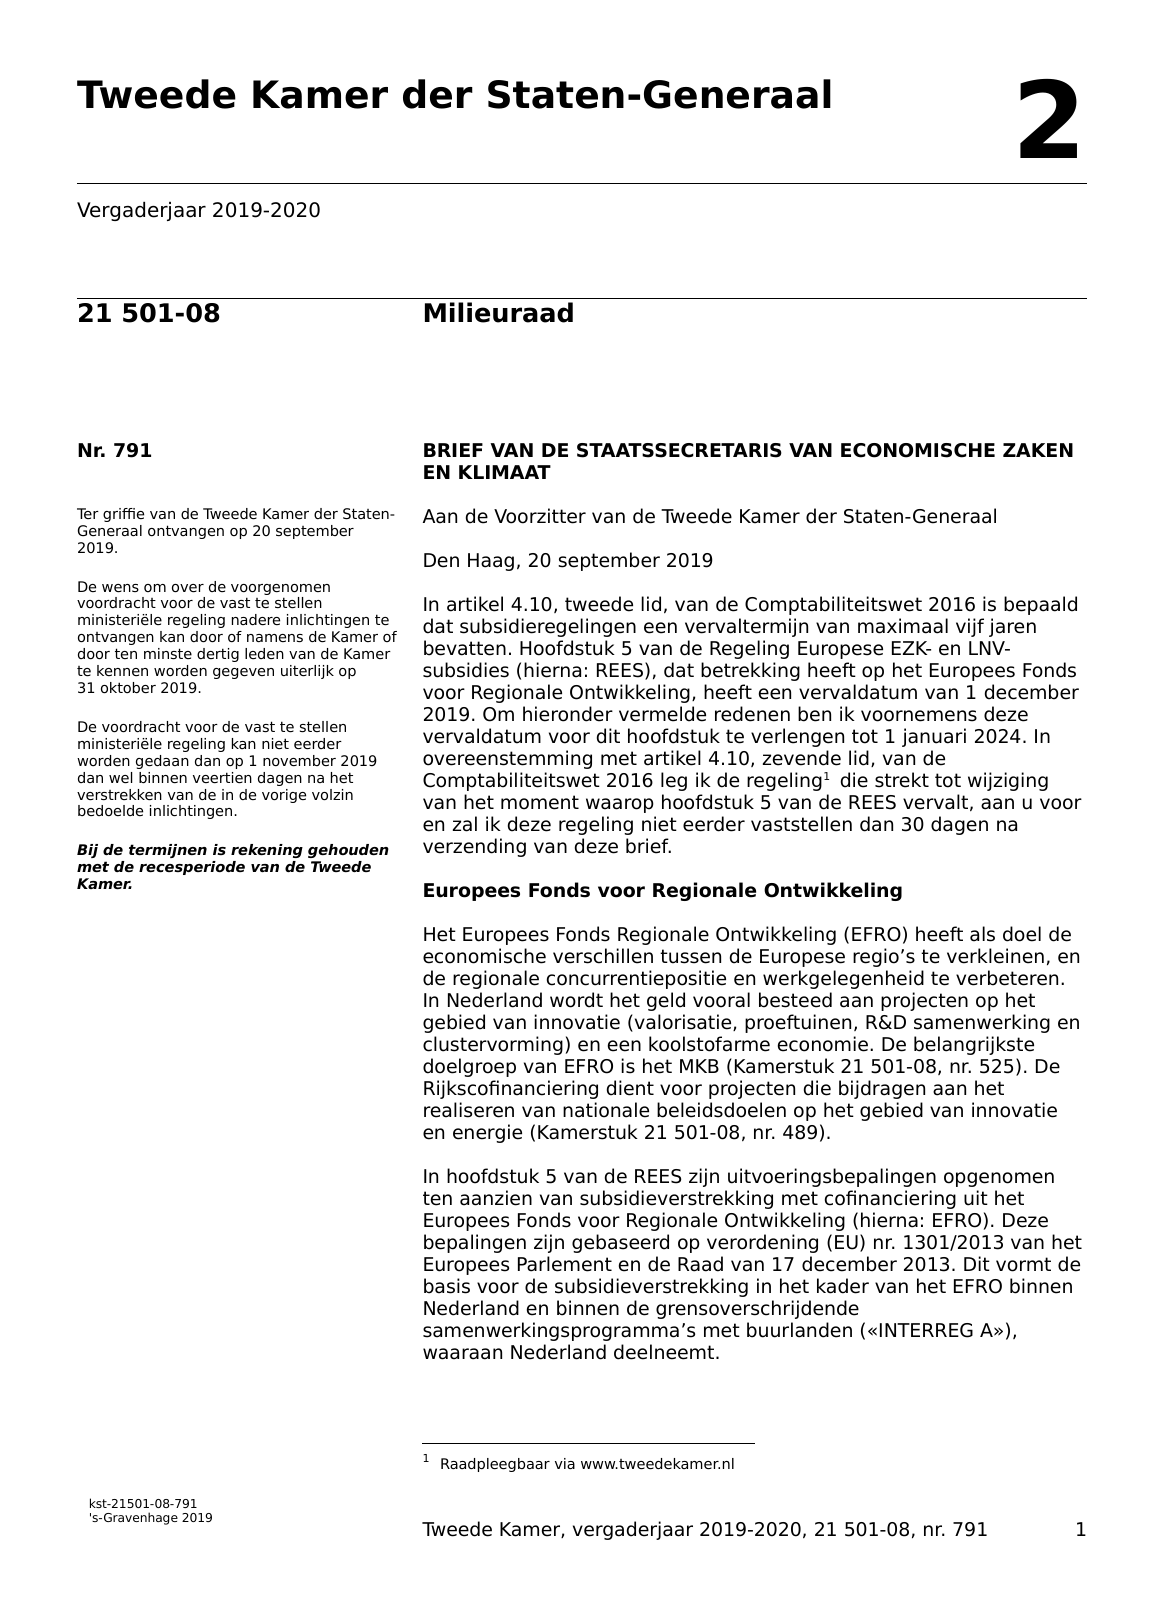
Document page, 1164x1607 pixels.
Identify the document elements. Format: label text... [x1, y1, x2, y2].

text De voordracht voor de vast te stellen ministeriële regeling kan niet eerder worden gedaan dan op 1 november 2019 dan wel binnen veertien dagen na het verstrekken van de in de vorige volzin bedoelde inlichtingen. [77, 719, 399, 820]
text Raadpleegbaar via www.tweedekamer.nl [422, 1452, 1087, 1474]
table_header Tweede Kamer der Staten-Generaal [77, 59, 886, 183]
text Ter griffie van de Tweede Kamer der Staten-Generaal ontvangen op 20 september 2019. [77, 506, 399, 556]
subtitle Europees Fonds voor Regionale Ontwikkeling [422, 880, 1087, 902]
text In hoofdstuk 5 van de REES zijn uitvoeringsbepalingen opgenomen ten aanzien van subsidieverstrekking met cofinanciering uit het Europees Fonds voor Regionale Ontwikkeling (hierna: EFRO). Deze bepalingen zijn gebaseerd op verordening (EU) nr. 1301/2013 van het Europees Parlement en de Raad van 17 december 2013. Dit vormt de basis voor de subsidieverstrekking in het kader van het EFRO binnen Nederland en binnen de grensoverschrijdende samenwerkingsprogramma’s met buurlanden («INTERREG A»), waaraan Nederland deelneemt. [422, 1166, 1087, 1364]
text In artikel 4.10, tweede lid, van de Comptabiliteitswet 2016 is bepaald dat subsidieregelingen een vervaltermijn van maximaal vijf jaren bevatten. Hoofdstuk 5 van de Regeling Europese EZK- en LNV-subsidies (hierna: REES), dat betrekking heeft op het Europees Fonds voor Regionale Ontwikkeling, heeft een vervaldatum van 1 december 2019. Om hieronder vermelde redenen ben ik voornemens deze vervaldatum voor dit hoofdstuk te verlengen tot 1 januari 2024. In overeenstemming met artikel 4.10, zevende lid, van de Comptabiliteitswet 2016 leg ik de regeling die strekt tot wijziging van het moment waarop hoofdstuk 5 van de REES vervalt, aan u voor en zal ik deze regeling niet eerder vaststellen dan 30 dagen na verzending van deze brief. [422, 594, 1087, 858]
text Bij de termijnen is rekening gehouden met de recesperiode van de Tweede Kamer. [77, 842, 399, 893]
text 's-Gravenhage 2019 [88, 1511, 323, 1525]
subtitle Nr. 791 BRIEF VAN DE STAATSSECRETARIS VAN ECONOMISCHE ZAKEN EN KLIMAAT [77, 440, 1087, 484]
text [77, 820, 399, 842]
text Den Haag, 20 september 2019 [422, 550, 1087, 572]
text [77, 556, 399, 579]
text De wens om over de voorgenomen voordracht voor de vast te stellen ministeriële regeling nadere inlichtingen te ontvangen kan door of namens de Kamer of door ten minste dertig leden van de Kamer te kennen worden gegeven uiterlijk op 31 oktober 2019. [77, 579, 399, 697]
text Aan de Voorzitter van de Tweede Kamer der Staten-Generaal [422, 506, 1087, 528]
text Het Europees Fonds Regionale Ontwikkeling (EFRO) heeft als doel de economische verschillen tussen de Europese regio’s te verkleinen, en de regionale concurrentiepositie en werkgelegenheid te verbeteren. In Nederland wordt het geld vooral besteed aan projecten op het gebied van innovatie (valorisatie, proeftuinen, R&D samenwerking en clustervorming) en een koolstofarme economie. De belangrijkste doelgroep van EFRO is het MKB (Kamerstuk 21 501-08, nr. 525). De Rijkscofinanciering dient voor projecten die bijdragen aan het realiseren van nationale beleidsdoelen op het gebied van innovatie en energie (Kamerstuk 21 501-08, nr. 489). [422, 924, 1087, 1144]
text kst-21501-08-791 [88, 1497, 323, 1511]
table_cell Vergaderjaar 2019-2020 [77, 184, 1087, 298]
subtitle 21 501-08 Milieuraad [77, 299, 1087, 329]
table_header 2 [886, 59, 1087, 183]
text [77, 697, 399, 719]
